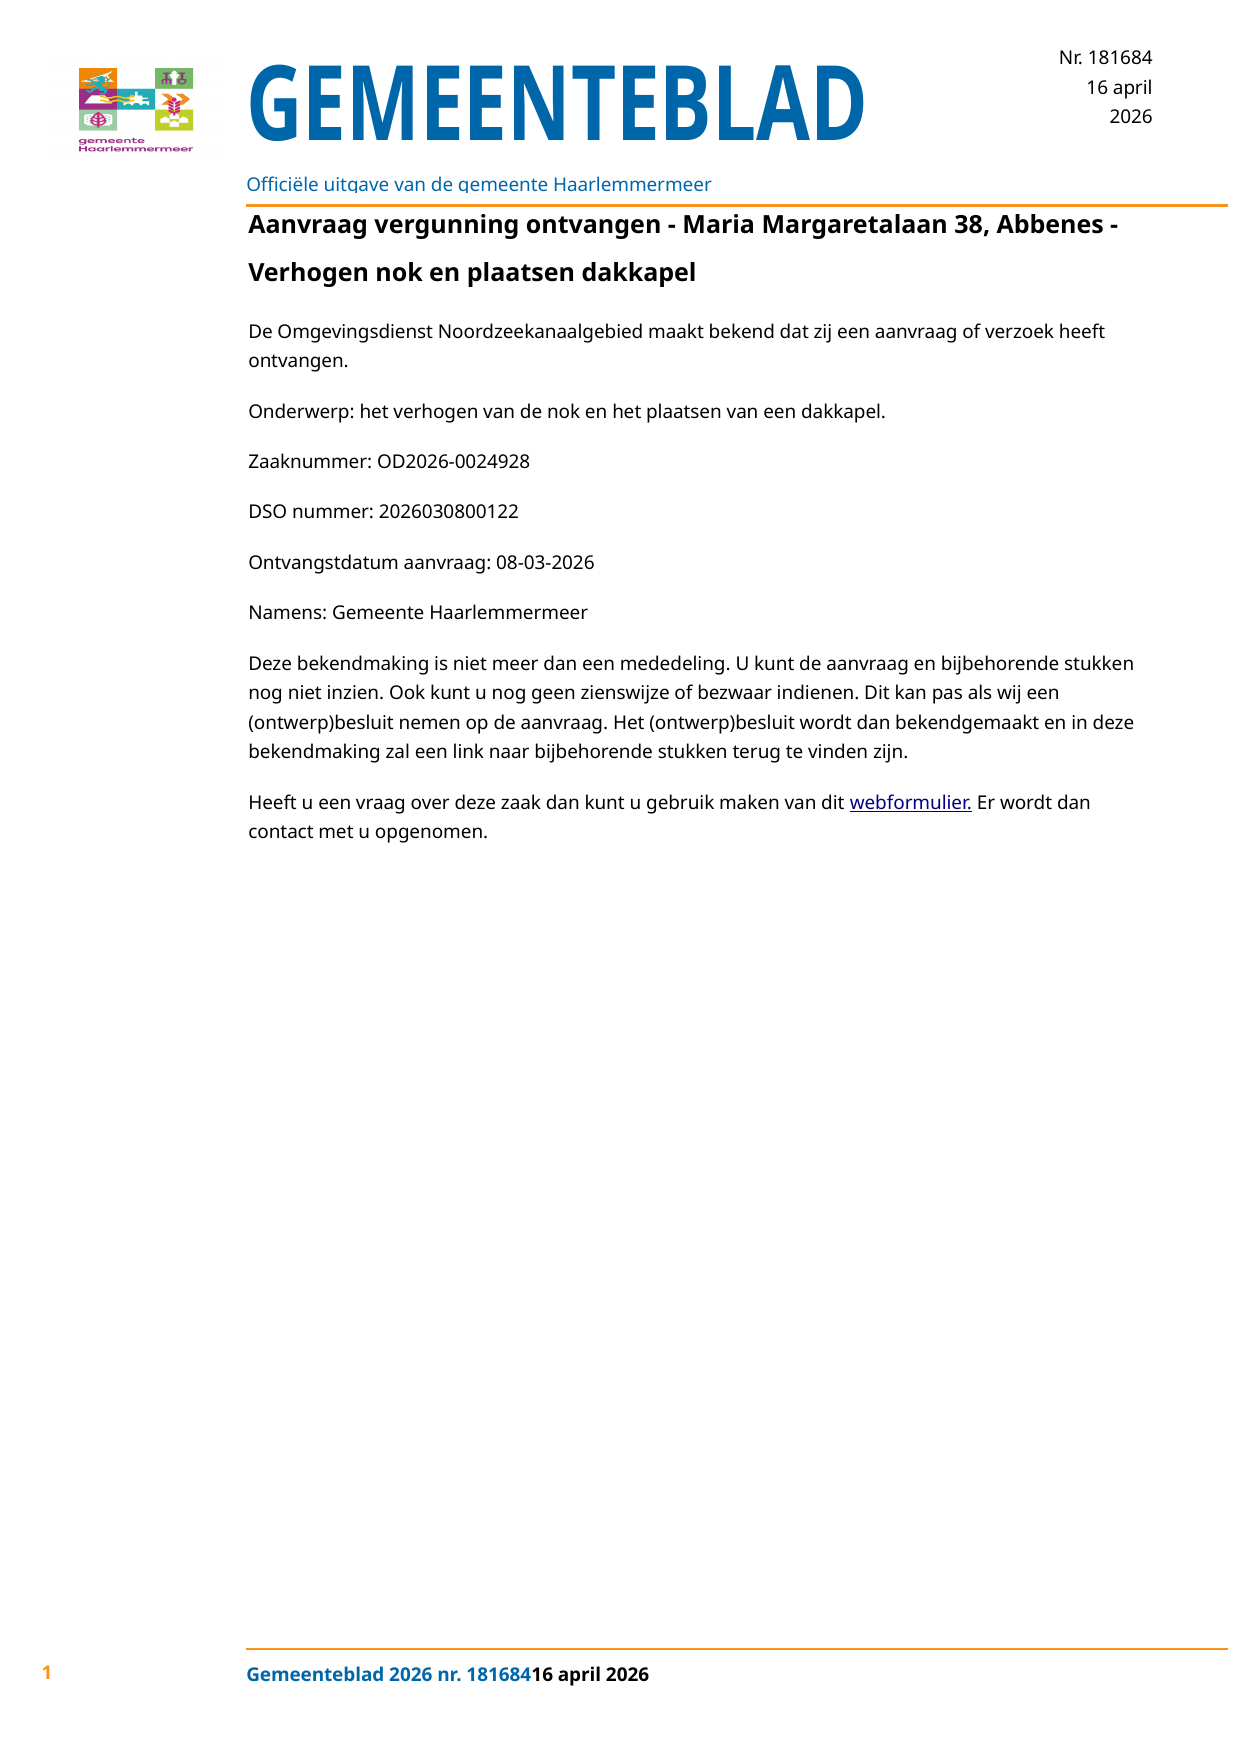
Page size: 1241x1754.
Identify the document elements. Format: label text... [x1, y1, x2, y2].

text Namens: Gemeente Haarlemmermeer [248, 599, 1152, 625]
text Deze bekendmaking is niet meer dan een mededeling. U kunt de aanvraag en bijbehorende stukken nog niet inzien. Ook kunt u nog geen zienswijze of bezwaar indienen. Dit kan pas als wij een (ontwerp)besluit nemen op de aanvraag. Het (ontwerp)besluit wordt dan bekendgemaakt en in deze bekendmaking zal een link naar bijbehorende stukken terug te vinden zijn. [248, 650, 1152, 764]
text Heeft u een vraag over deze zaak dan kunt u gebruik maken van dit webformulier. Er wordt dan contact met u opgenomen. [248, 789, 1152, 844]
text Zaaknummer: OD2026-0024928 [248, 448, 1152, 474]
text Onderwerp: het verhogen van de nok en het plaatsen van een dakkapel. [248, 398, 1152, 424]
text Aanvraag vergunning ontvangen - Maria Margaretalaan 38, Abbenes - Verhogen nok en plaatsen dakkapel [248, 207, 1152, 288]
text Ontvangstdatum aanvraag: 08-03-2026 [248, 549, 1152, 575]
text De Omgevingsdienst Noordzeekanaalgebied maakt bekend dat zij een aanvraag of verzoek heeft ontvangen. [248, 318, 1152, 373]
text DSO nummer: 2026030800122 [248, 499, 1152, 524]
picture [41, 47, 231, 172]
